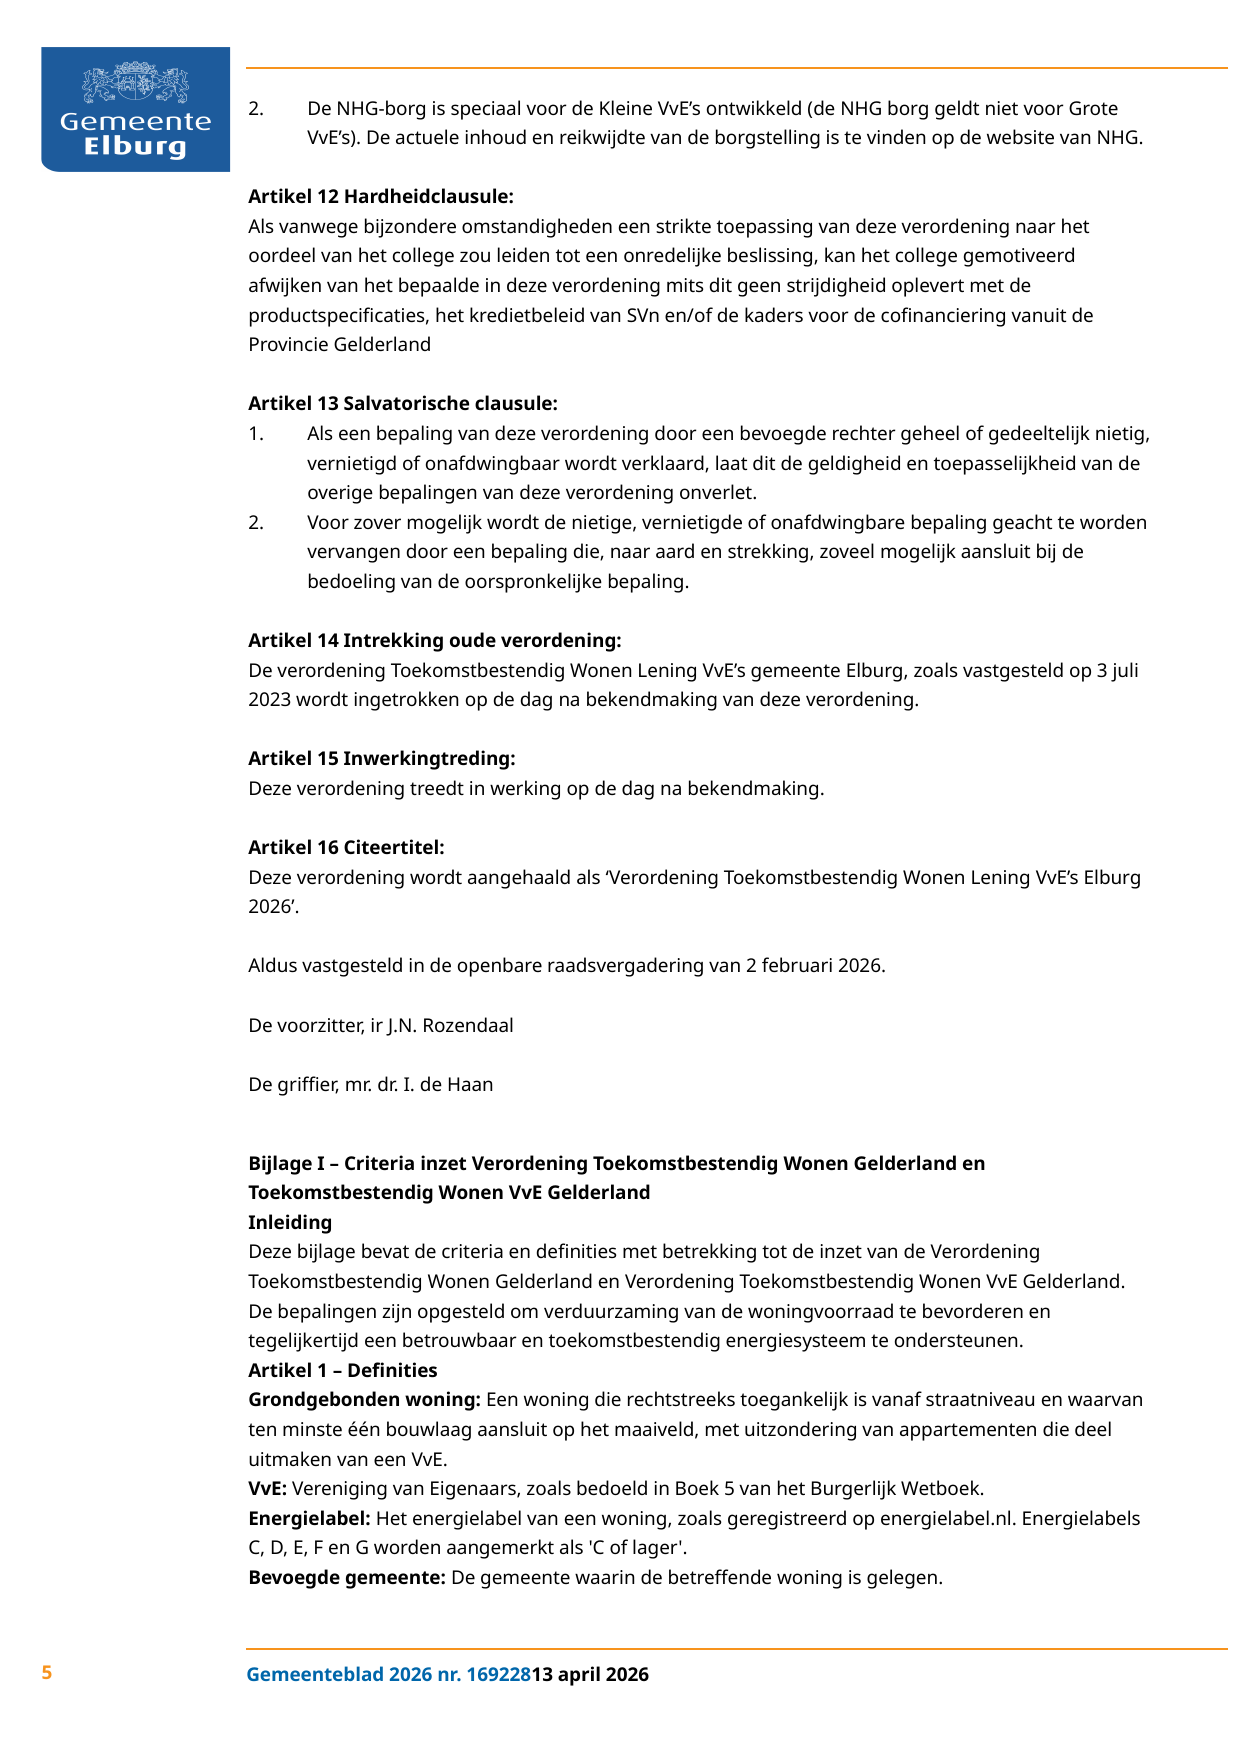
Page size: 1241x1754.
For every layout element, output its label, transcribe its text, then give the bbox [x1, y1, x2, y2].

text De voorzitter, ir J.N. Rozendaal [248, 1012, 1152, 1038]
text Grondgebonden woning: Een woning die rechtstreeks toegankelijk is vanaf straatniveau en waarvan ten minste één bouwlaag aansluit op het maaiveld, met uitzondering van appartementen die deel uitmaken van een VvE. [248, 1387, 1152, 1471]
text Inleiding [248, 1209, 1152, 1235]
text Artikel 12 Hardheidclausule: [248, 183, 1152, 209]
list De NHG-borg is speciaal voor de Kleine VvE’s ontwikkeld (de NHG borg geldt niet voor Grote VvE’s). De actuele inhoud en reikwijdte van de borgstelling is te vinden op de website van NHG. [248, 95, 1152, 150]
text Bijlage I – Criteria inzet Verordening Toekomstbestendig Wonen Gelderland en Toekomstbestendig Wonen VvE Gelderland [248, 1150, 1152, 1205]
text Aldus vastgesteld in de openbare raadsvergadering van 2 februari 2026. [248, 953, 1152, 978]
text Artikel 16 Citeertitel: [248, 834, 1152, 860]
text De griffier, mr. dr. I. de Haan [248, 1071, 1152, 1097]
picture [41, 47, 231, 172]
text Bevoegde gemeente: De gemeente waarin de betreffende woning is gelegen. [248, 1564, 1152, 1590]
text Deze verordening treedt in werking op de dag na bekendmaking. [248, 775, 1152, 801]
text Deze bijlage bevat de criteria en definities met betrekking tot de inzet van de Verordening Toekomstbestendig Wonen Gelderland en Verordening Toekomstbestendig Wonen VvE Gelderland. De bepalingen zijn opgesteld om verduurzaming van de woningvoorraad te bevorderen en tegelijkertijd een betrouwbaar en toekomstbestendig energiesysteem te ondersteunen. [248, 1239, 1152, 1353]
list Als een bepaling van deze verordening door een bevoegde rechter geheel of gedeeltelijk nietig, vernietigd of onafdwingbaar wordt verklaard, laat dit de geldigheid en toepasselijkheid van de overige bepalingen van deze verordening onverlet. [248, 420, 1152, 505]
text Artikel 13 Salvatorische clausule: [248, 391, 1152, 416]
text Als vanwege bijzondere omstandigheden een strikte toepassing van deze verordening naar het oordeel van het college zou leiden tot een onredelijke beslissing, kan het college gemotiveerd afwijken van het bepaalde in deze verordening mits dit geen strijdigheid oplevert met de productspecificaties, het kredietbeleid van SVn en/of de kaders voor de cofinanciering vanuit de Provincie Gelderland [248, 213, 1152, 357]
text Artikel 14 Intrekking oude verordening: [248, 627, 1152, 653]
text Artikel 15 Inwerkingtreding: [248, 746, 1152, 771]
text Deze verordening wordt aangehaald als ‘Verordening Toekomstbestendig Wonen Lening VvE’s Elburg 2026’. [248, 864, 1152, 919]
text Artikel 1 – Definities [248, 1357, 1152, 1383]
text VvE: Vereniging van Eigenaars, zoals bedoeld in Boek 5 van het Burgerlijk Wetboek. [248, 1475, 1152, 1501]
text De verordening Toekomstbestendig Wonen Lening VvE’s gemeente Elburg, zoals vastgesteld op 3 juli 2023 wordt ingetrokken op de dag na bekendmaking van deze verordening. [248, 657, 1152, 712]
list Voor zover mogelijk wordt de nietige, vernietigde of onafdwingbare bepaling geacht te worden vervangen door een bepaling die, naar aard en strekking, zoveel mogelijk aansluit bij de bedoeling van de oorspronkelijke bepaling. [248, 509, 1152, 594]
text Energielabel: Het energielabel van een woning, zoals geregistreerd op energielabel.nl. Energielabels C, D, E, F en G worden aangemerkt als 'C of lager'. [248, 1505, 1152, 1560]
